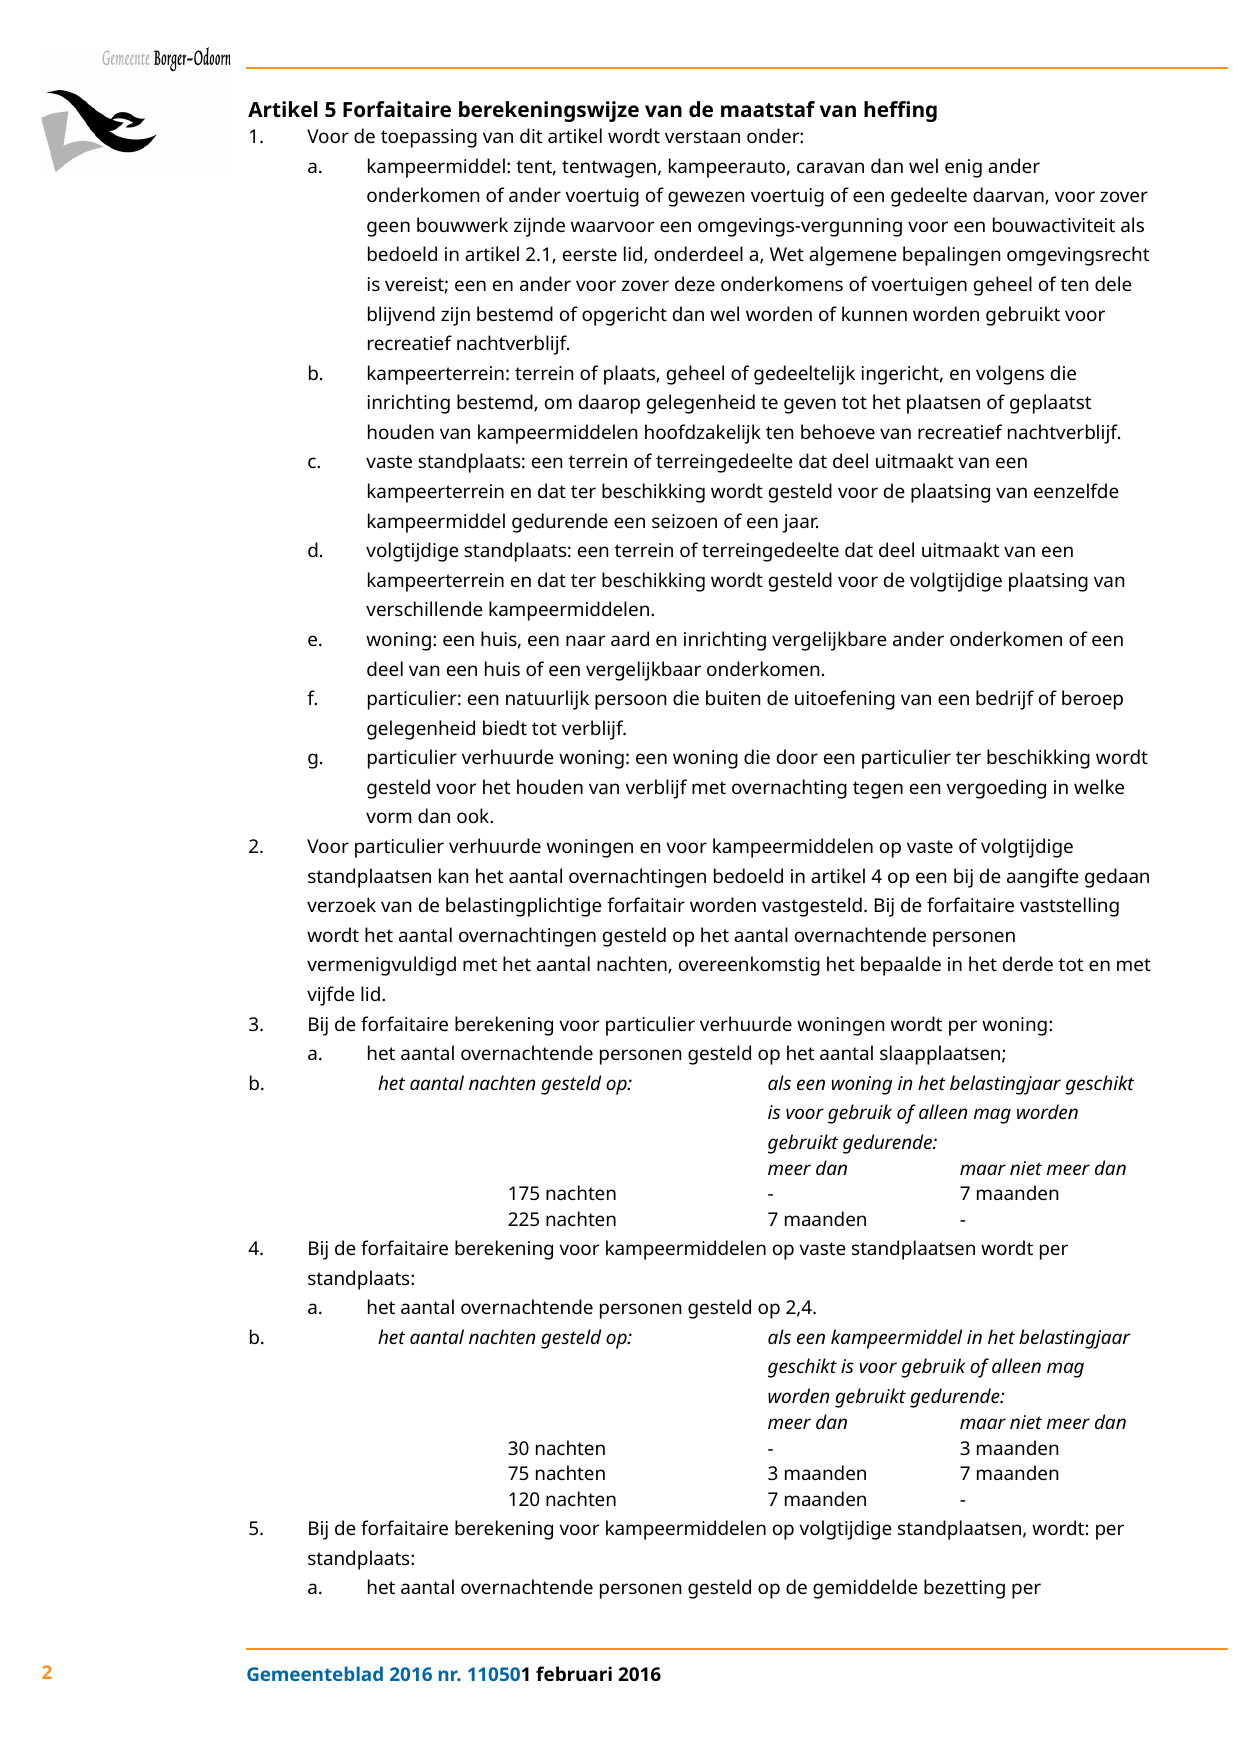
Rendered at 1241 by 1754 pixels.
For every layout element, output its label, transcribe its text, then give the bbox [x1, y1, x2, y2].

table_cell [638, 1206, 767, 1232]
table_cell [638, 1155, 767, 1181]
table_header b. [248, 1070, 378, 1155]
table_cell [378, 1155, 508, 1181]
table_cell [378, 1435, 508, 1461]
table_cell [378, 1461, 508, 1486]
table_cell - [768, 1181, 959, 1206]
list volgtijdige standplaats: een terrein of terreingedeelte dat deel uitmaakt van een kampeerterrein en dat ter beschikking wordt gesteld voor de volgtijdige plaatsing van verschillende kampeermiddelen. [307, 537, 1152, 622]
table_header b. [248, 1324, 378, 1409]
table_cell [508, 1409, 638, 1435]
table_cell 7 maanden [960, 1461, 1152, 1486]
list het aantal overnachtende personen gesteld op de gemiddelde bezetting per [307, 1574, 1152, 1600]
table_header het aantal nachten gesteld op: [378, 1324, 638, 1409]
table_cell [378, 1181, 508, 1206]
table_cell [638, 1435, 767, 1461]
table_cell [248, 1206, 378, 1232]
list vaste standplaats: een terrein of terreingedeelte dat deel uitmaakt van een kampeerterrein en dat ter beschikking wordt gesteld voor de plaatsing van eenzelfde kampeermiddel gedurende een seizoen of een jaar. [307, 449, 1152, 533]
table_cell maar niet meer dan [960, 1409, 1152, 1435]
list woning: een huis, een naar aard en inrichting vergelijkbare ander onderkomen of een deel van een huis of een vergelijkbaar onderkomen. [307, 626, 1152, 681]
table_cell 30 nachten [508, 1435, 638, 1461]
list Bij de forfaitaire berekening voor particulier verhuurde woningen wordt per woning: [248, 1011, 1152, 1036]
table_cell [638, 1181, 767, 1206]
table_header het aantal nachten gesteld op: [378, 1070, 638, 1155]
table_cell [378, 1486, 508, 1512]
table_cell 225 nachten [508, 1206, 638, 1232]
text Artikel 5 Forfaitaire berekeningswijze van de maatstaf van heffing [248, 95, 1152, 123]
list kampeerterrein: terrein of plaats, geheel of gedeeltelijk ingericht, en volgens die inrichting bestemd, om daarop gelegenheid te geven tot het plaatsen of geplaatst houden van kampeermiddelen hoofdzakelijk ten behoeve van recreatief nachtverblijf. [307, 360, 1152, 445]
table_cell [378, 1409, 508, 1435]
list Voor particulier verhuurde woningen en voor kampeermiddelen op vaste of volgtijdige standplaatsen kan het aantal overnachtingen bedoeld in artikel 4 op een bij de aangifte gedaan verzoek van de belastingplichtige forfaitair worden vastgesteld. Bij de forfaitaire vaststelling wordt het aantal overnachtingen gesteld op het aantal overnachtende personen vermenigvuldigd met het aantal nachten, overeenkomstig het bepaalde in het derde tot en met vijfde lid. [248, 833, 1152, 1007]
table_cell 120 nachten [508, 1486, 638, 1512]
list het aantal overnachtende personen gesteld op 2,4. [307, 1294, 1152, 1320]
list kampeermiddel: tent, tentwagen, kampeerauto, caravan dan wel enig ander onderkomen of ander voertuig of gewezen voertuig of een gedeelte daarvan, voor zover geen bouwwerk zijnde waarvoor een omgevings-vergunning voor een bouwactiviteit als bedoeld in artikel 2.1, eerste lid, onderdeel a, Wet algemene bepalingen omgevingsrecht is vereist; een en ander voor zover deze onderkomens of voertuigen geheel of ten dele blijvend zijn bestemd of opgericht dan wel worden of kunnen worden gebruikt voor recreatief nachtverblijf. [307, 153, 1152, 356]
table_cell [508, 1155, 638, 1181]
table_cell 7 maanden [960, 1181, 1152, 1206]
table_cell 175 nachten [508, 1181, 638, 1206]
table_cell [248, 1486, 378, 1512]
table_cell [638, 1409, 767, 1435]
table_cell 3 maanden [960, 1435, 1152, 1461]
table_cell - [768, 1435, 959, 1461]
table_cell 3 maanden [768, 1461, 959, 1486]
table_cell [638, 1461, 767, 1486]
table_cell 7 maanden [768, 1206, 959, 1232]
list het aantal overnachtende personen gesteld op het aantal slaapplaatsen; [307, 1040, 1152, 1066]
table_cell - [960, 1206, 1152, 1232]
table_cell - [960, 1486, 1152, 1512]
list Bij de forfaitaire berekening voor kampeermiddelen op volgtijdige standplaatsen, wordt: per standplaats: [248, 1515, 1152, 1571]
table_cell 75 nachten [508, 1461, 638, 1486]
table_header als een kampeermiddel in het belastingjaar geschikt is voor gebruik of alleen mag worden gebruikt gedurende: [768, 1324, 1152, 1409]
table_cell meer dan [768, 1155, 959, 1181]
list particulier verhuurde woning: een woning die door een particulier ter beschikking wordt gesteld voor het houden van verblijf met overnachting tegen een vergoeding in welke vorm dan ook. [307, 744, 1152, 829]
table_cell [248, 1435, 378, 1461]
table_cell [248, 1409, 378, 1435]
table_header als een woning in het belastingjaar geschikt is voor gebruik of alleen mag worden gebruikt gedurende: [768, 1070, 1152, 1155]
list Voor de toepassing van dit artikel wordt verstaan onder: [248, 123, 1152, 149]
table_header [638, 1324, 767, 1409]
table_cell [248, 1155, 378, 1181]
table_cell [248, 1461, 378, 1486]
picture [41, 47, 231, 172]
table_cell maar niet meer dan [960, 1155, 1152, 1181]
table_cell 7 maanden [768, 1486, 959, 1512]
table_header [638, 1070, 767, 1155]
list particulier: een natuurlijk persoon die buiten de uitoefening van een bedrijf of beroep gelegenheid biedt tot verblijf. [307, 685, 1152, 741]
table_cell [638, 1486, 767, 1512]
table_cell [248, 1181, 378, 1206]
list Bij de forfaitaire berekening voor kampeermiddelen op vaste standplaatsen wordt per standplaats: [248, 1235, 1152, 1291]
table_cell meer dan [768, 1409, 959, 1435]
table_cell [378, 1206, 508, 1232]
